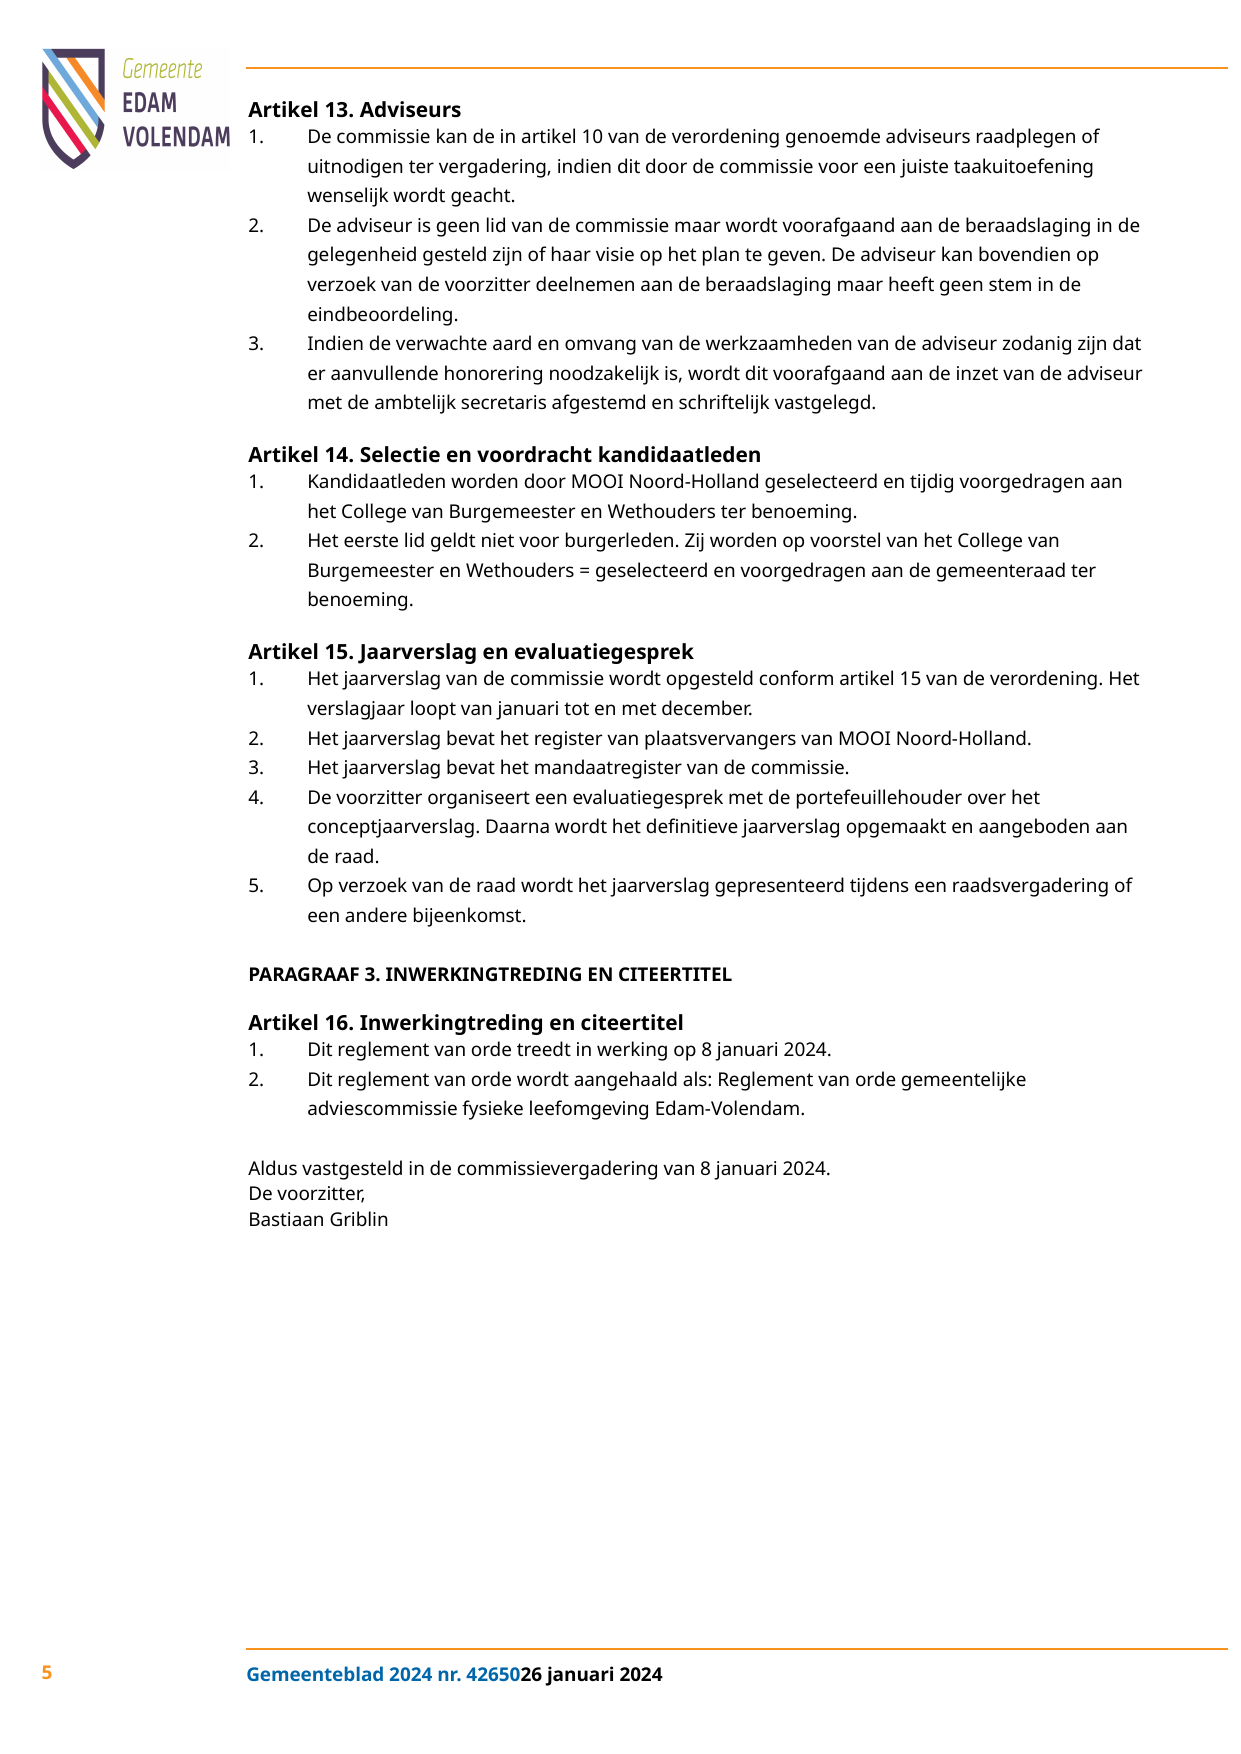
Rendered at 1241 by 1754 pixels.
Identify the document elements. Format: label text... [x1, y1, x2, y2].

text Artikel 13. Adviseurs [248, 95, 1152, 123]
list Dit reglement van orde treedt in werking op 8 januari 2024. [248, 1036, 1152, 1062]
list Indien de verwachte aard en omvang van de werkzaamheden van de adviseur zodanig zijn dat er aanvullende honorering noodzakelijk is, wordt dit voorafgaand aan de inzet van de adviseur met de ambtelijk secretaris afgestemd en schriftelijk vastgelegd. [248, 330, 1152, 415]
text Artikel 16. Inwerkingtreding en citeertitel [248, 1008, 1152, 1036]
list Kandidaatleden worden door MOOI Noord-Holland geselecteerd en tijdig voorgedragen aan het College van Burgemeester en Wethouders ter benoeming. [248, 468, 1152, 524]
list De commissie kan de in artikel 10 van de verordening genoemde adviseurs raadplegen of uitnodigen ter vergadering, indien dit door de commissie voor een juiste taakuitoefening wenselijk wordt geacht. [248, 123, 1152, 208]
text Bastiaan Griblin [248, 1206, 1152, 1232]
text Artikel 15. Jaarverslag en evaluatiegesprek [248, 637, 1152, 666]
text De voorzitter, [248, 1180, 1152, 1206]
list Het jaarverslag bevat het register van plaatsvervangers van MOOI Noord-Holland. [248, 725, 1152, 750]
text Artikel 14. Selectie en voordracht kandidaatleden [248, 440, 1152, 468]
list Het jaarverslag bevat het mandaatregister van de commissie. [248, 754, 1152, 780]
list Het eerste lid geldt niet voor burgerleden. Zij worden op voorstel van het College van Burgemeester en Wethouders = geselecteerd en voorgedragen aan de gemeenteraad ter benoeming. [248, 527, 1152, 612]
list De voorzitter organiseert een evaluatiegesprek met de portefeuillehouder over het conceptjaarverslag. Daarna wordt het definitieve jaarverslag opgemaakt en aangeboden aan de raad. [248, 784, 1152, 869]
list Op verzoek van de raad wordt het jaarverslag gepresenteerd tijdens een raadsvergadering of een andere bijeenkomst. [248, 873, 1152, 928]
list De adviseur is geen lid van de commissie maar wordt voorafgaand aan de beraadslaging in de gelegenheid gesteld zijn of haar visie op het plan te geven. De adviseur kan bovendien op verzoek van de voorzitter deelnemen aan de beraadslaging maar heeft geen stem in de eindbeoordeling. [248, 212, 1152, 326]
text PARAGRAAF 3. INWERKINGTREDING EN CITEERTITEL [248, 961, 1152, 987]
list Dit reglement van orde wordt aangehaald als: Reglement van orde gemeentelijke adviescommissie fysieke leefomgeving Edam-Volendam. [248, 1066, 1152, 1121]
picture [41, 47, 231, 172]
text Aldus vastgesteld in de commissievergadering van 8 januari 2024. [248, 1155, 1152, 1180]
list Het jaarverslag van de commissie wordt opgesteld conform artikel 15 van de verordening. Het verslagjaar loopt van januari tot en met december. [248, 666, 1152, 721]
